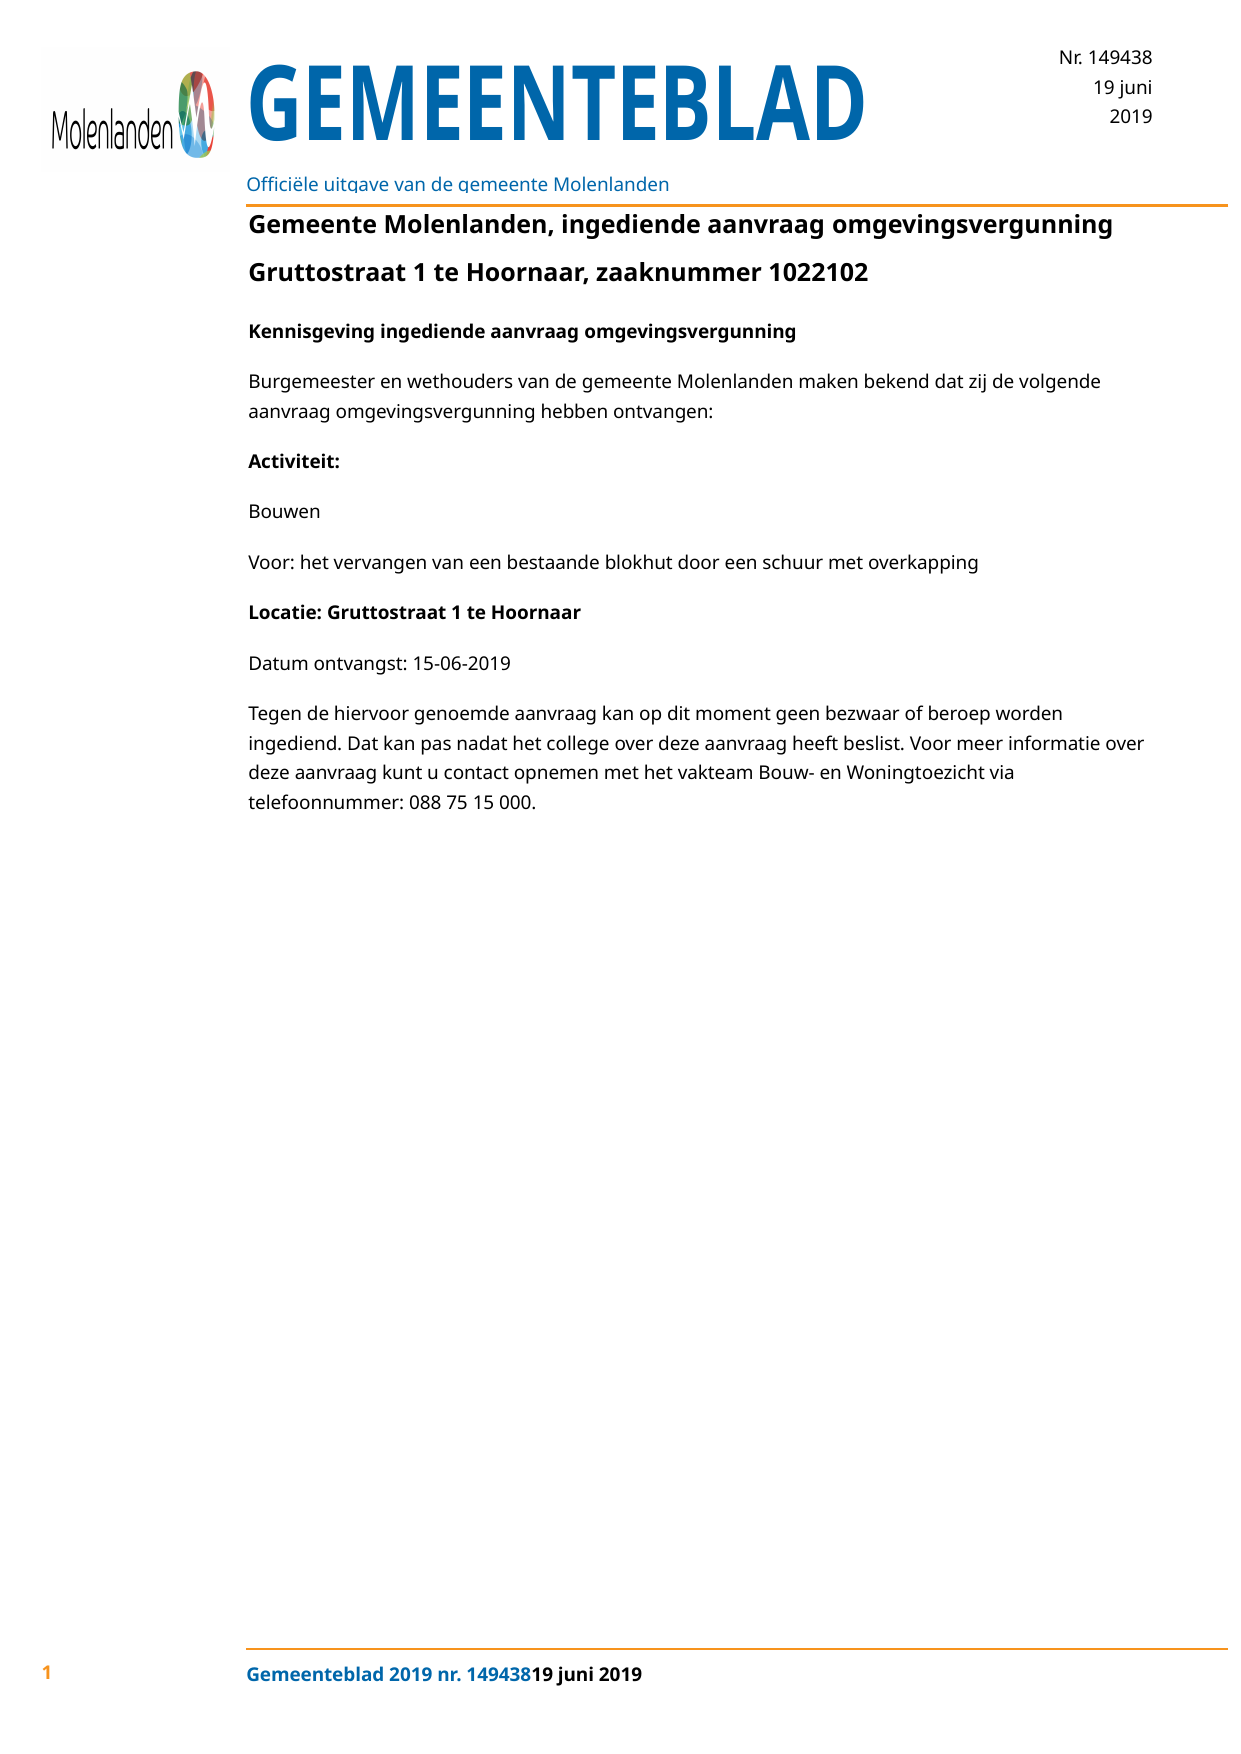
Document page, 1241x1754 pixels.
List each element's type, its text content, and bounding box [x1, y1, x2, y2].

text Tegen de hiervoor genoemde aanvraag kan op dit moment geen bezwaar of beroep worden ingediend. Dat kan pas nadat het college over deze aanvraag heeft beslist. Voor meer informatie over deze aanvraag kunt u contact opnemen met het vakteam Bouw- en Woningtoezicht via telefoonnummer: 088 75 15 000. [248, 700, 1152, 815]
text Voor: het vervangen van een bestaande blokhut door een schuur met overkapping [248, 549, 1152, 575]
picture [41, 47, 231, 172]
text Activiteit: [248, 448, 1152, 474]
text Datum ontvangst: 15-06-2019 [248, 650, 1152, 676]
text Kennisgeving ingediende aanvraag omgevingsvergunning [248, 318, 1152, 344]
text Burgemeester en wethouders van de gemeente Molenlanden maken bekend dat zij de volgende aanvraag omgevingsvergunning hebben ontvangen: [248, 368, 1152, 424]
text Locatie: Gruttostraat 1 te Hoornaar [248, 599, 1152, 625]
text Bouwen [248, 499, 1152, 524]
text Gemeente Molenlanden, ingediende aanvraag omgevingsvergunning Gruttostraat 1 te Hoornaar, zaaknummer 1022102 [248, 207, 1152, 288]
